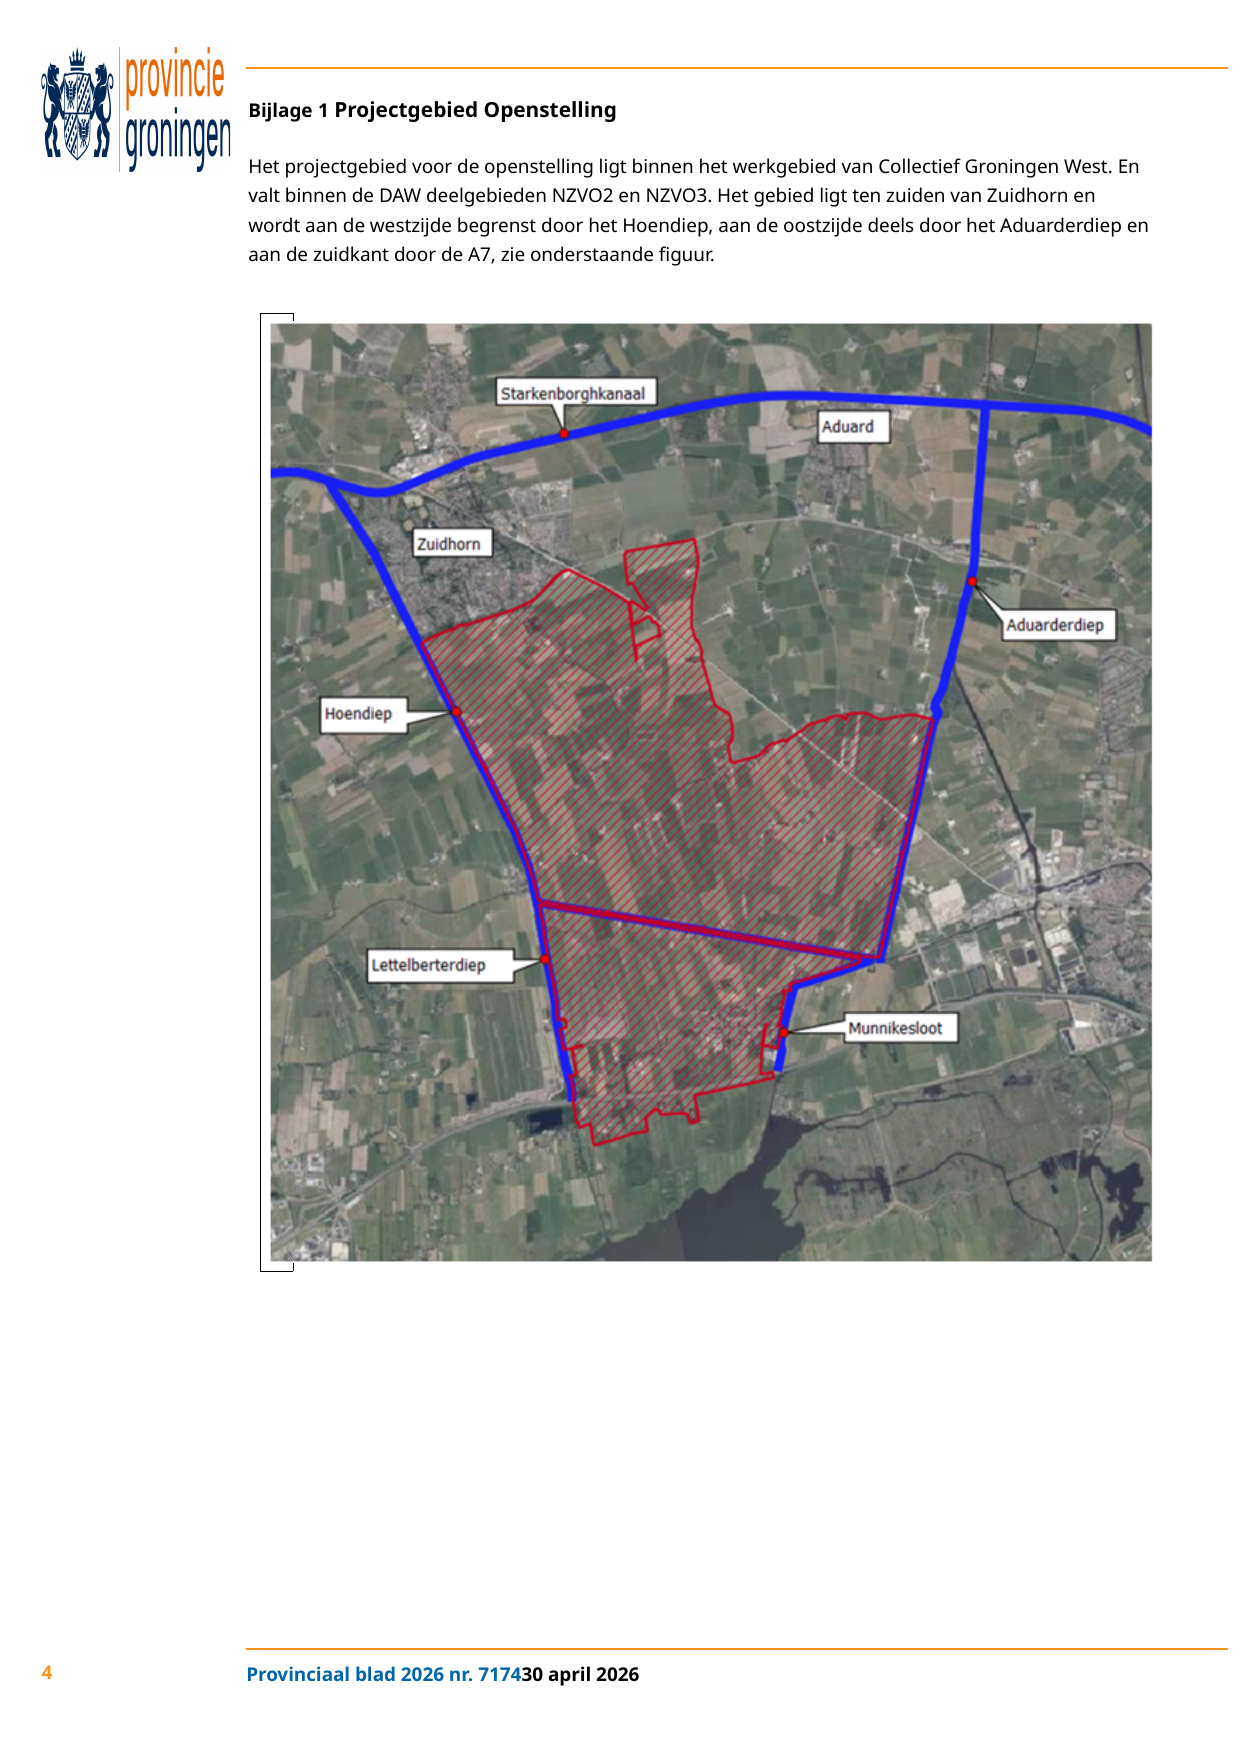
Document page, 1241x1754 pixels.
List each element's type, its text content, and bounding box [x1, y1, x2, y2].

text Bijlage 1 Projectgebied Openstelling [248, 95, 1152, 123]
picture [268, 321, 1155, 1263]
picture [41, 47, 231, 172]
text Het projectgebied voor de openstelling ligt binnen het werkgebied van Collectief Groningen West. En valt binnen de DAW deelgebieden NZVO2 en NZVO3. Het gebied ligt ten zuiden van Zuidhorn en wordt aan de westzijde begrenst door het Hoendiep, aan de oostzijde deels door het Aduarderdiep en aan de zuidkant door de A7, zie onderstaande figuur. [248, 153, 1152, 267]
